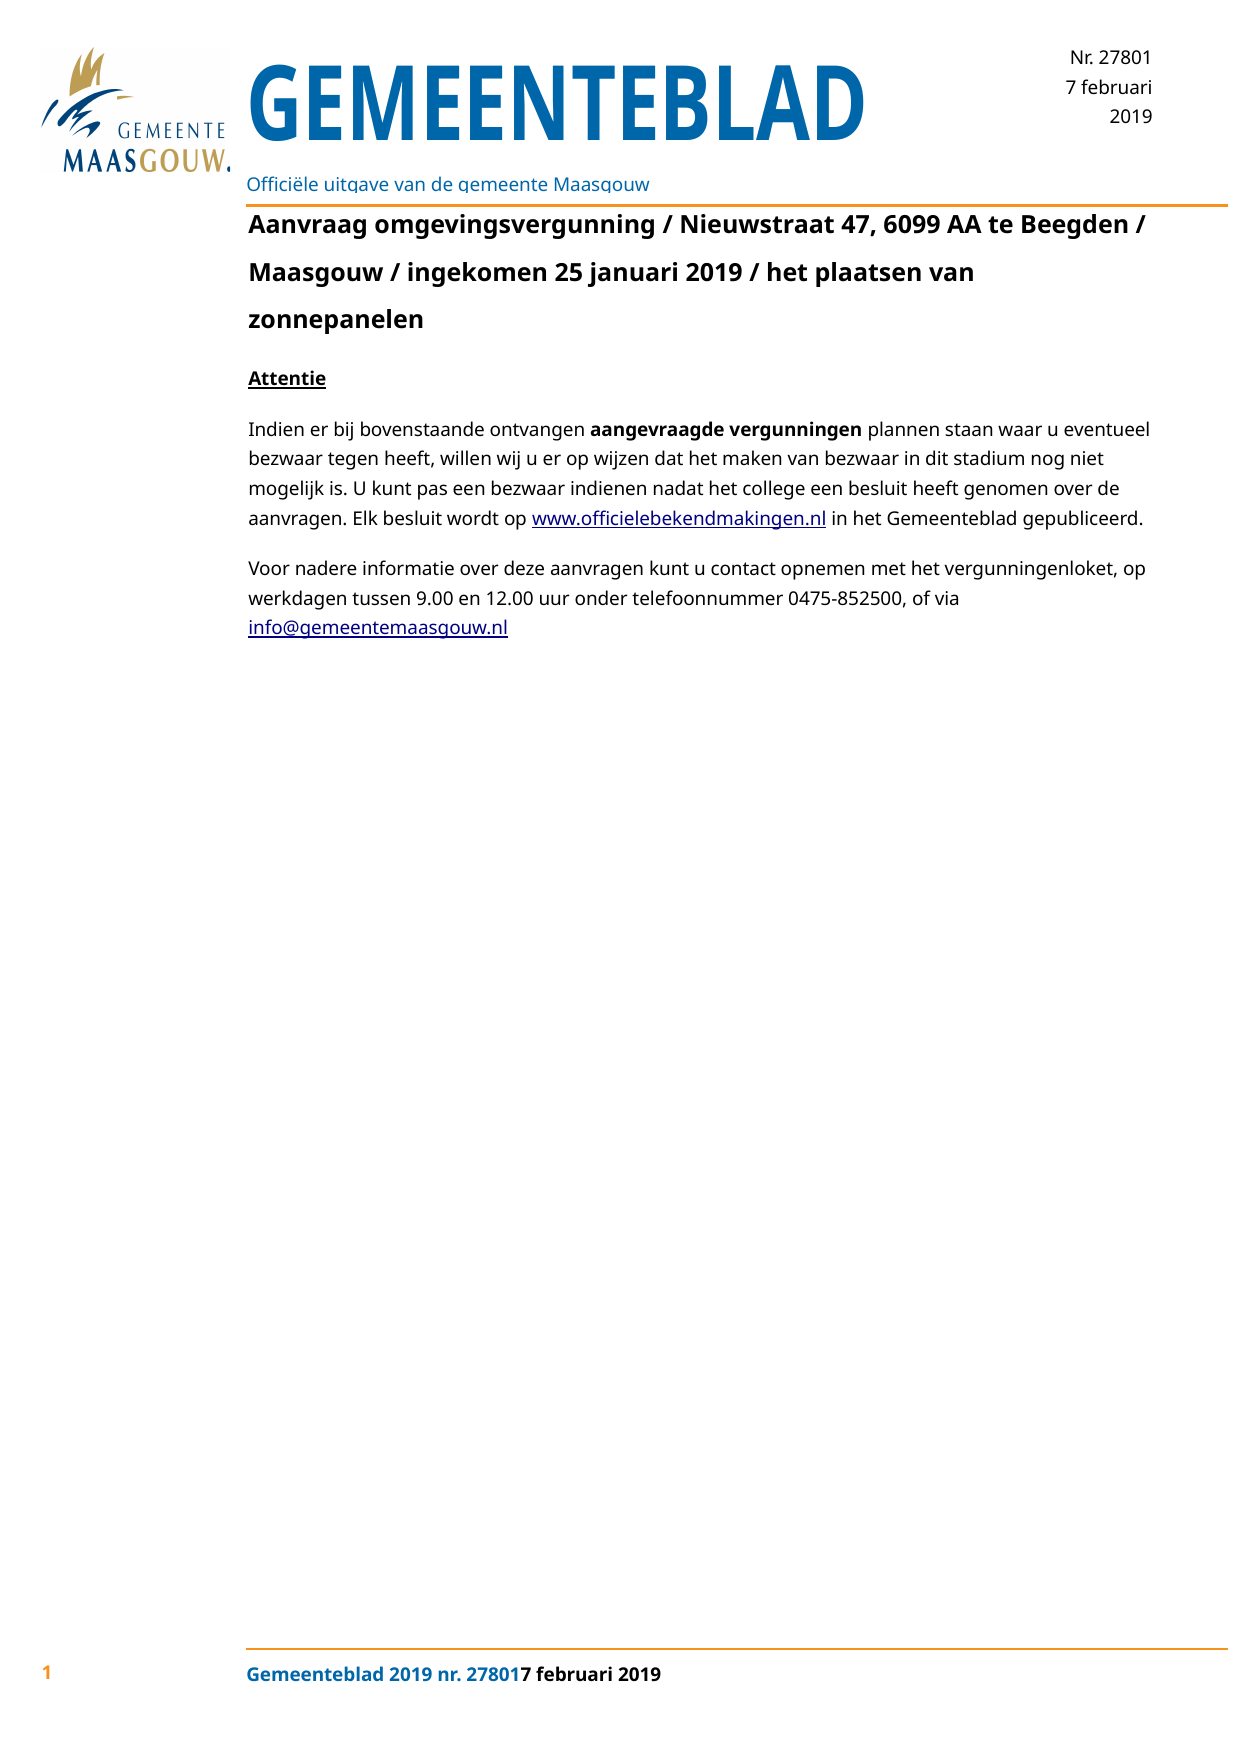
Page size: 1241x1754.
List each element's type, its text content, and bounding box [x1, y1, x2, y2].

picture [41, 47, 231, 172]
text Voor nadere informatie over deze aanvragen kunt u contact opnemen met het vergunningenloket, op werkdagen tussen 9.00 en 12.00 uur onder telefoonnummer 0475-852500, of via info@gemeentemaasgouw.nl [248, 555, 1152, 640]
text Indien er bij bovenstaande ontvangen aangevraagde vergunningen plannen staan waar u eventueel bezwaar tegen heeft, willen wij u er op wijzen dat het maken van bezwaar in dit stadium nog niet mogelijk is. U kunt pas een bezwaar indienen nadat het college een besluit heeft genomen over de aanvragen. Elk besluit wordt op www.officielebekendmakingen.nl in het Gemeenteblad gepubliceerd. [248, 416, 1152, 530]
text Aanvraag omgevingsvergunning / Nieuwstraat 47, 6099 AA te Beegden / Maasgouw / ingekomen 25 januari 2019 / het plaatsen van zonnepanelen [248, 207, 1152, 336]
text Attentie [248, 366, 1152, 391]
